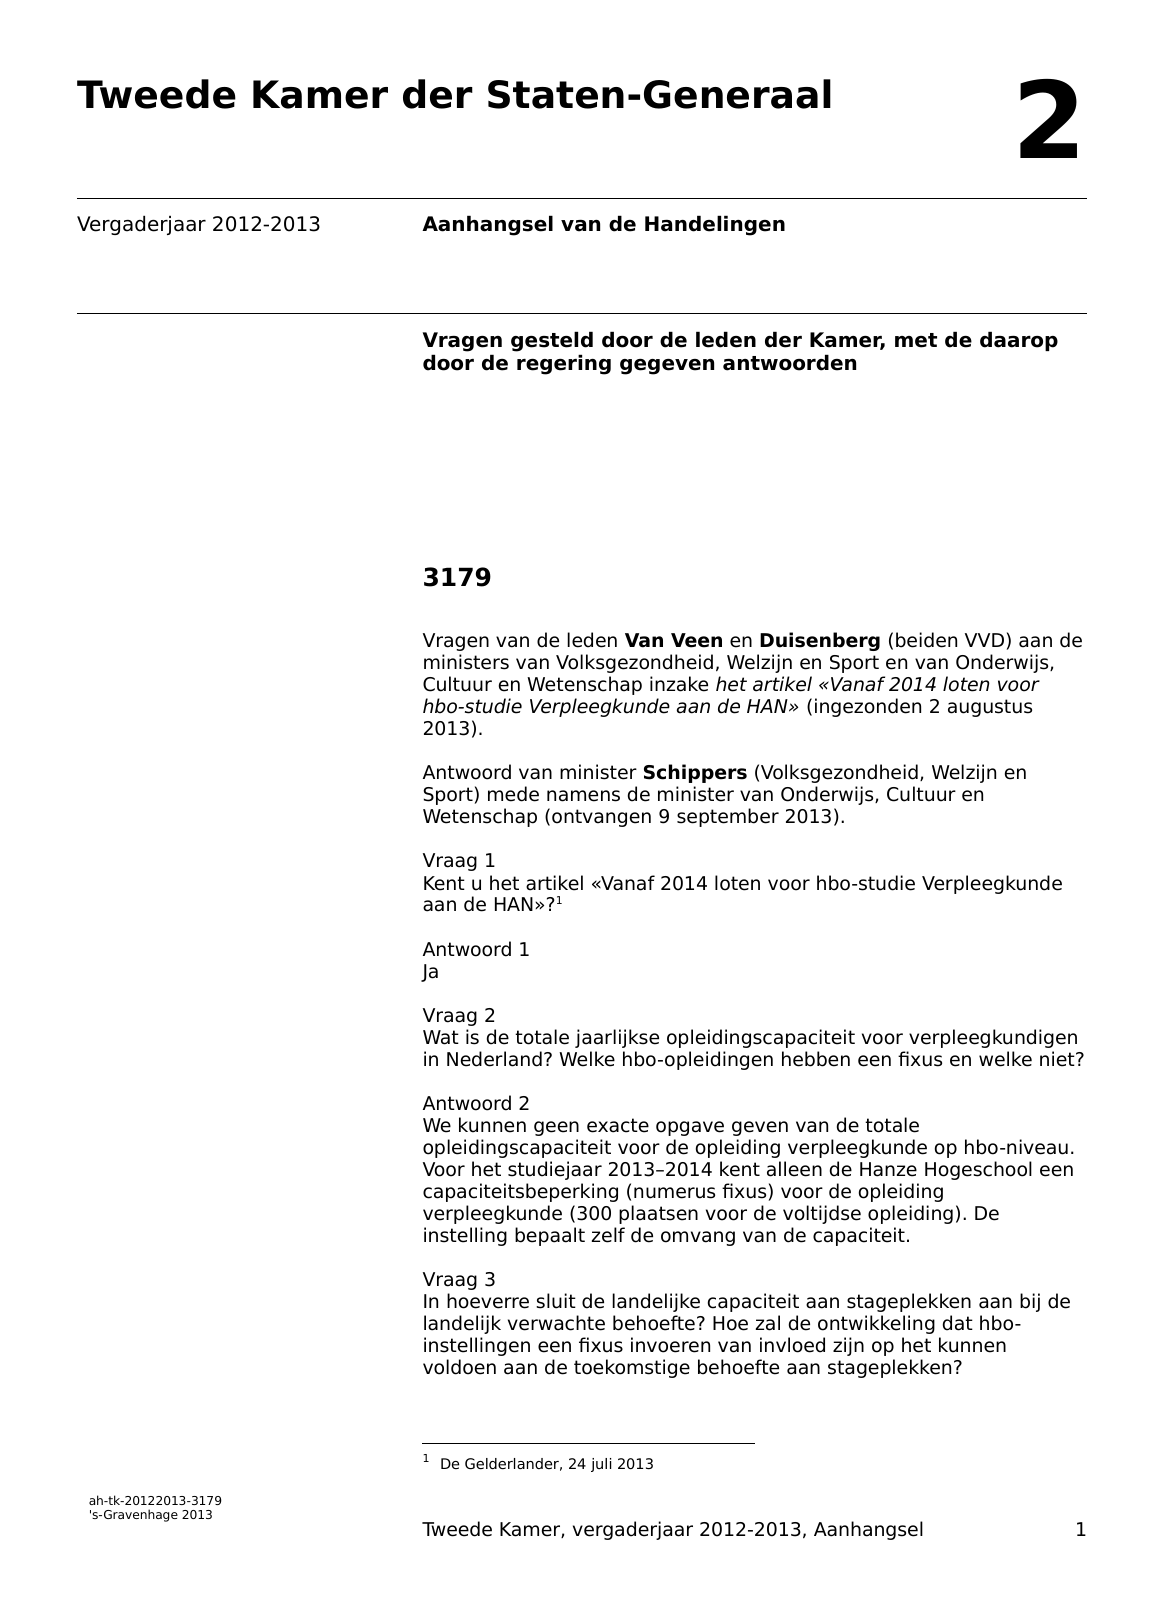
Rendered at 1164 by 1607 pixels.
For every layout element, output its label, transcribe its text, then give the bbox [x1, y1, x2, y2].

text Vraag 2 [422, 1005, 1087, 1027]
text Vraag 1 [422, 850, 1087, 872]
text Kent u het artikel «Vanaf 2014 loten voor hbo-studie Verpleegkunde aan de HAN»? [422, 872, 1087, 916]
text Ja [422, 961, 1087, 982]
text De Gelderlander, 24 juli 2013 [422, 1452, 1087, 1474]
table_header 2 [886, 59, 1087, 198]
table_cell [77, 314, 422, 375]
text ah-tk-20122013-3179 [88, 1494, 323, 1508]
text Antwoord van minister Schippers (Volksgezondheid, Welzijn en Sport) mede namens de minister van Onderwijs, Cultuur en Wetenschap (ontvangen 9 september 2013). [422, 762, 1087, 828]
text In hoeverre sluit de landelijke capaciteit aan stageplekken aan bij de landelijk verwachte behoefte? Hoe zal de ontwikkeling dat hbo-instellingen een fixus invoeren van invloed zijn op het kunnen voldoen aan de toekomstige behoefte aan stageplekken? [422, 1291, 1087, 1379]
text Antwoord 2 [422, 1093, 1087, 1115]
text Antwoord 1 [422, 938, 1087, 961]
text We kunnen geen exacte opgave geven van de totale opleidingscapaciteit voor de opleiding verpleegkunde op hbo-niveau. Voor het studiejaar 2013–2014 kent alleen de Hanze Hogeschool een capaciteitsbeperking (numerus fixus) voor de opleiding verpleegkunde (300 plaatsen voor de voltijdse opleiding). De instelling bepaalt zelf de omvang van de capaciteit. [422, 1115, 1087, 1247]
text Vraag 3 [422, 1269, 1087, 1291]
text 3179 [422, 563, 1087, 592]
table_cell Vragen gesteld door de leden der Kamer, met de daarop door de regering gegeven antwoorden [422, 314, 1087, 375]
text 's-Gravenhage 2013 [88, 1508, 323, 1522]
table_cell Aanhangsel van de Handelingen [422, 199, 1087, 313]
text Wat is de totale jaarlijkse opleidingscapaciteit voor verpleegkundigen in Nederland? Welke hbo-opleidingen hebben een fixus en welke niet? [422, 1027, 1087, 1071]
text Vragen van de leden Van Veen en Duisenberg (beiden VVD) aan de ministers van Volksgezondheid, Welzijn en Sport en van Onderwijs, Cultuur en Wetenschap inzake het artikel «Vanaf 2014 loten voor hbo-studie Verpleegkunde aan de HAN» (ingezonden 2 augustus 2013). [422, 630, 1087, 740]
table_header Tweede Kamer der Staten-Generaal [77, 59, 886, 198]
table_cell Vergaderjaar 2012-2013 [77, 199, 422, 313]
